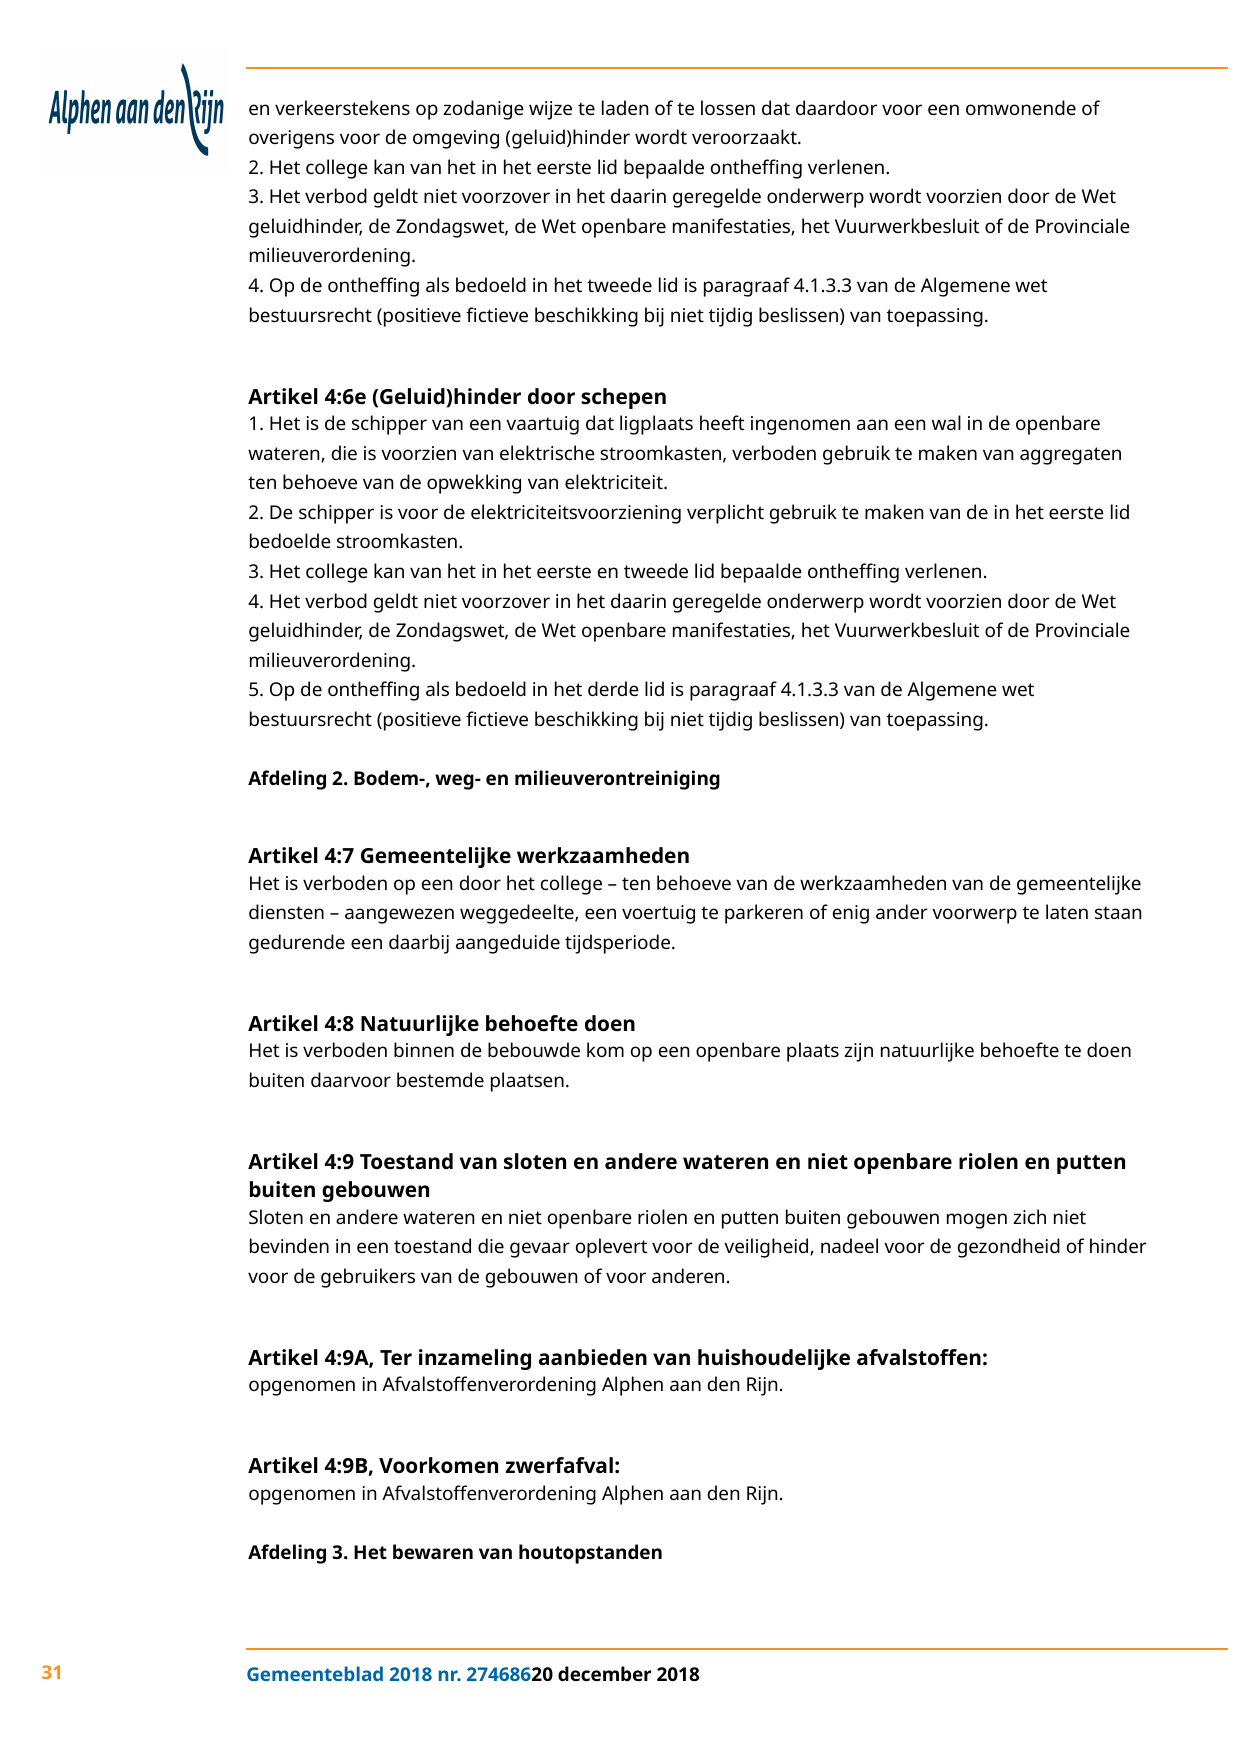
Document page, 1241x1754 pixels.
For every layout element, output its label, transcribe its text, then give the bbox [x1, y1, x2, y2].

text 2. Het college kan van het in het eerste lid bepaalde ontheffing verlenen. [248, 154, 1152, 180]
picture [41, 47, 231, 172]
text Afdeling 3. Het bewaren van houtopstanden [248, 1539, 1152, 1565]
text 4. Op de ontheffing als bedoeld in het tweede lid is paragraaf 4.1.3.3 van de Algemene wet bestuursrecht (positieve fictieve beschikking bij niet tijdig beslissen) van toepassing. [248, 272, 1152, 328]
text Artikel 4:9A, Ter inzameling aanbieden van huishoudelijke afvalstoffen: [248, 1343, 1152, 1372]
text Sloten en andere wateren en niet openbare riolen en putten buiten gebouwen mogen zich niet bevinden in een toestand die gevaar oplevert voor de veiligheid, nadeel voor de gezondheid of hinder voor de gebruikers van de gebouwen of voor anderen. [248, 1204, 1152, 1289]
text Het is verboden op een door het college – ten behoeve van de werkzaamheden van de gemeentelijke diensten – aangewezen weggedeelte, een voertuig te parkeren of enig ander voorwerp te laten staan gedurende een daarbij aangeduide tijdsperiode. [248, 870, 1152, 955]
text opgenomen in Afvalstoffenverordening Alphen aan den Rijn. [248, 1372, 1152, 1397]
text en verkeerstekens op zodanige wijze te laden of te lossen dat daardoor voor een omwonende of overigens voor de omgeving (geluid)hinder wordt veroorzaakt. [248, 95, 1152, 150]
text 5. Op de ontheffing als bedoeld in het derde lid is paragraaf 4.1.3.3 van de Algemene wet bestuursrecht (positieve fictieve beschikking bij niet tijdig beslissen) van toepassing. [248, 677, 1152, 732]
text opgenomen in Afvalstoffenverordening Alphen aan den Rijn. [248, 1480, 1152, 1506]
text 3. Het college kan van het in het eerste en tweede lid bepaalde ontheffing verlenen. [248, 558, 1152, 584]
text Afdeling 2. Bodem-, weg- en milieuverontreiniging [248, 765, 1152, 791]
text Artikel 4:9B, Voorkomen zwerfafval: [248, 1452, 1152, 1480]
text Artikel 4:9 Toestand van sloten en andere wateren en niet openbare riolen en putten buiten gebouwen [248, 1147, 1152, 1204]
text 1. Het is de schipper van een vaartuig dat ligplaats heeft ingenomen aan een wal in de openbare wateren, die is voorzien van elektrische stroomkasten, verboden gebruik te maken van aggregaten ten behoeve van de opwekking van elektriciteit. [248, 410, 1152, 495]
text Artikel 4:8 Natuurlijke behoefte doen [248, 1009, 1152, 1037]
text Artikel 4:6e (Geluid)hinder door schepen [248, 382, 1152, 410]
text Artikel 4:7 Gemeentelijke werkzaamheden [248, 841, 1152, 870]
text 3. Het verbod geldt niet voorzover in het daarin geregelde onderwerp wordt voorzien door de Wet geluidhinder, de Zondagswet, de Wet openbare manifestaties, het Vuurwerkbesluit of de Provinciale milieuverordening. [248, 183, 1152, 268]
text 4. Het verbod geldt niet voorzover in het daarin geregelde onderwerp wordt voorzien door de Wet geluidhinder, de Zondagswet, de Wet openbare manifestaties, het Vuurwerkbesluit of de Provinciale milieuverordening. [248, 588, 1152, 673]
text 2. De schipper is voor de elektriciteitsvoorziening verplicht gebruik te maken van de in het eerste lid bedoelde stroomkasten. [248, 499, 1152, 554]
text Het is verboden binnen de bebouwde kom op een openbare plaats zijn natuurlijke behoefte te doen buiten daarvoor bestemde plaatsen. [248, 1037, 1152, 1093]
